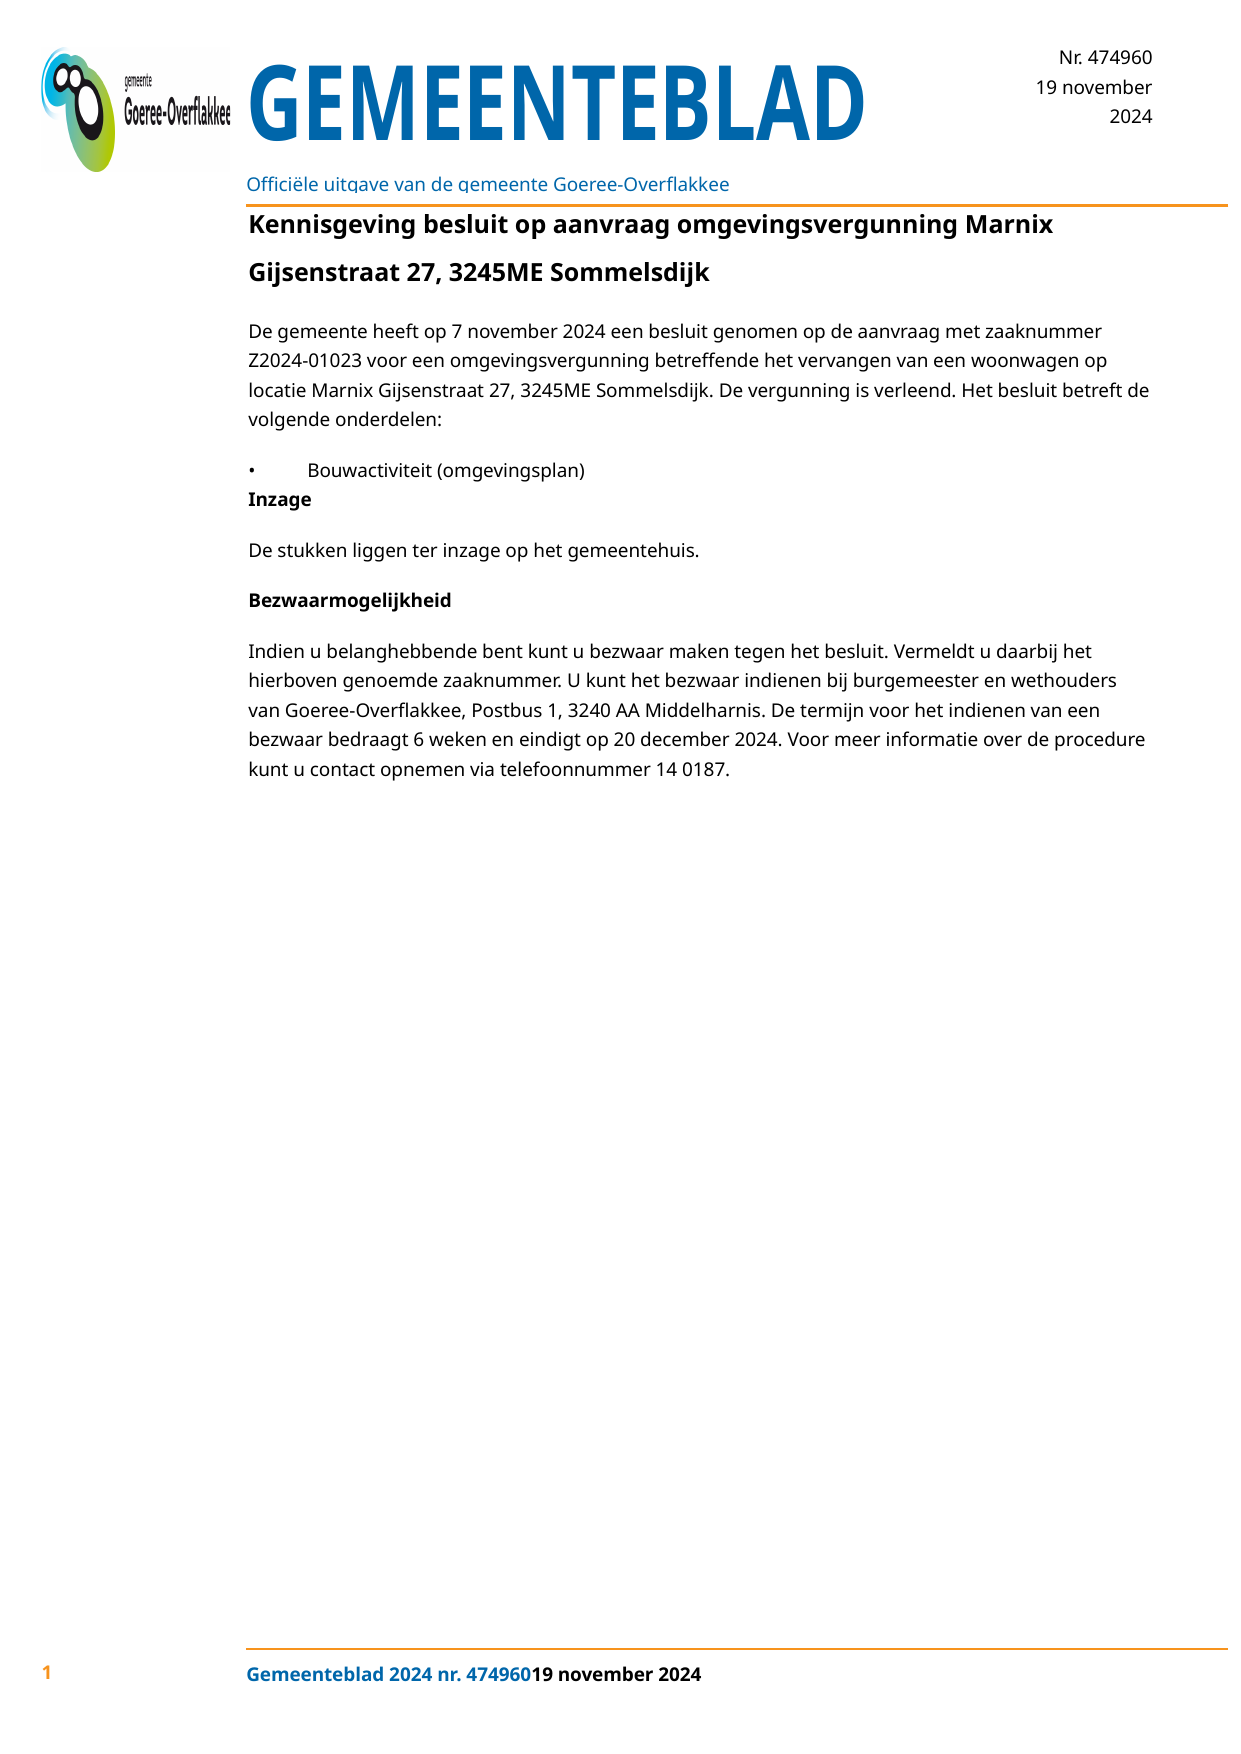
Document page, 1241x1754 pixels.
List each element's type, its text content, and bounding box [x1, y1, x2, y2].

text Kennisgeving besluit op aanvraag omgevingsvergunning Marnix Gijsenstraat 27, 3245ME Sommelsdijk [248, 207, 1152, 288]
picture [41, 47, 231, 172]
text Indien u belanghebbende bent kunt u bezwaar maken tegen het besluit. Vermeldt u daarbij het hierboven genoemde zaaknummer. U kunt het bezwaar indienen bij burgemeester en wethouders van Goeree-Overflakkee, Postbus 1, 3240 AA Middelharnis. De termijn voor het indienen van een bezwaar bedraagt 6 weken en eindigt op 20 december 2024. Voor meer informatie over de procedure kunt u contact opnemen via telefoonnummer 14 0187. [248, 638, 1152, 782]
list Bouwactiviteit (omgevingsplan) [248, 457, 1152, 483]
text Inzage [248, 487, 1152, 512]
text De gemeente heeft op 7 november 2024 een besluit genomen op de aanvraag met zaaknummer Z2024-01023 voor een omgevingsvergunning betreffende het vervangen van een woonwagen op locatie Marnix Gijsenstraat 27, 3245ME Sommelsdijk. De vergunning is verleend. Het besluit betreft de volgende onderdelen: [248, 318, 1152, 432]
text Bezwaarmogelijkheid [248, 587, 1152, 613]
text De stukken liggen ter inzage op het gemeentehuis. [248, 537, 1152, 563]
